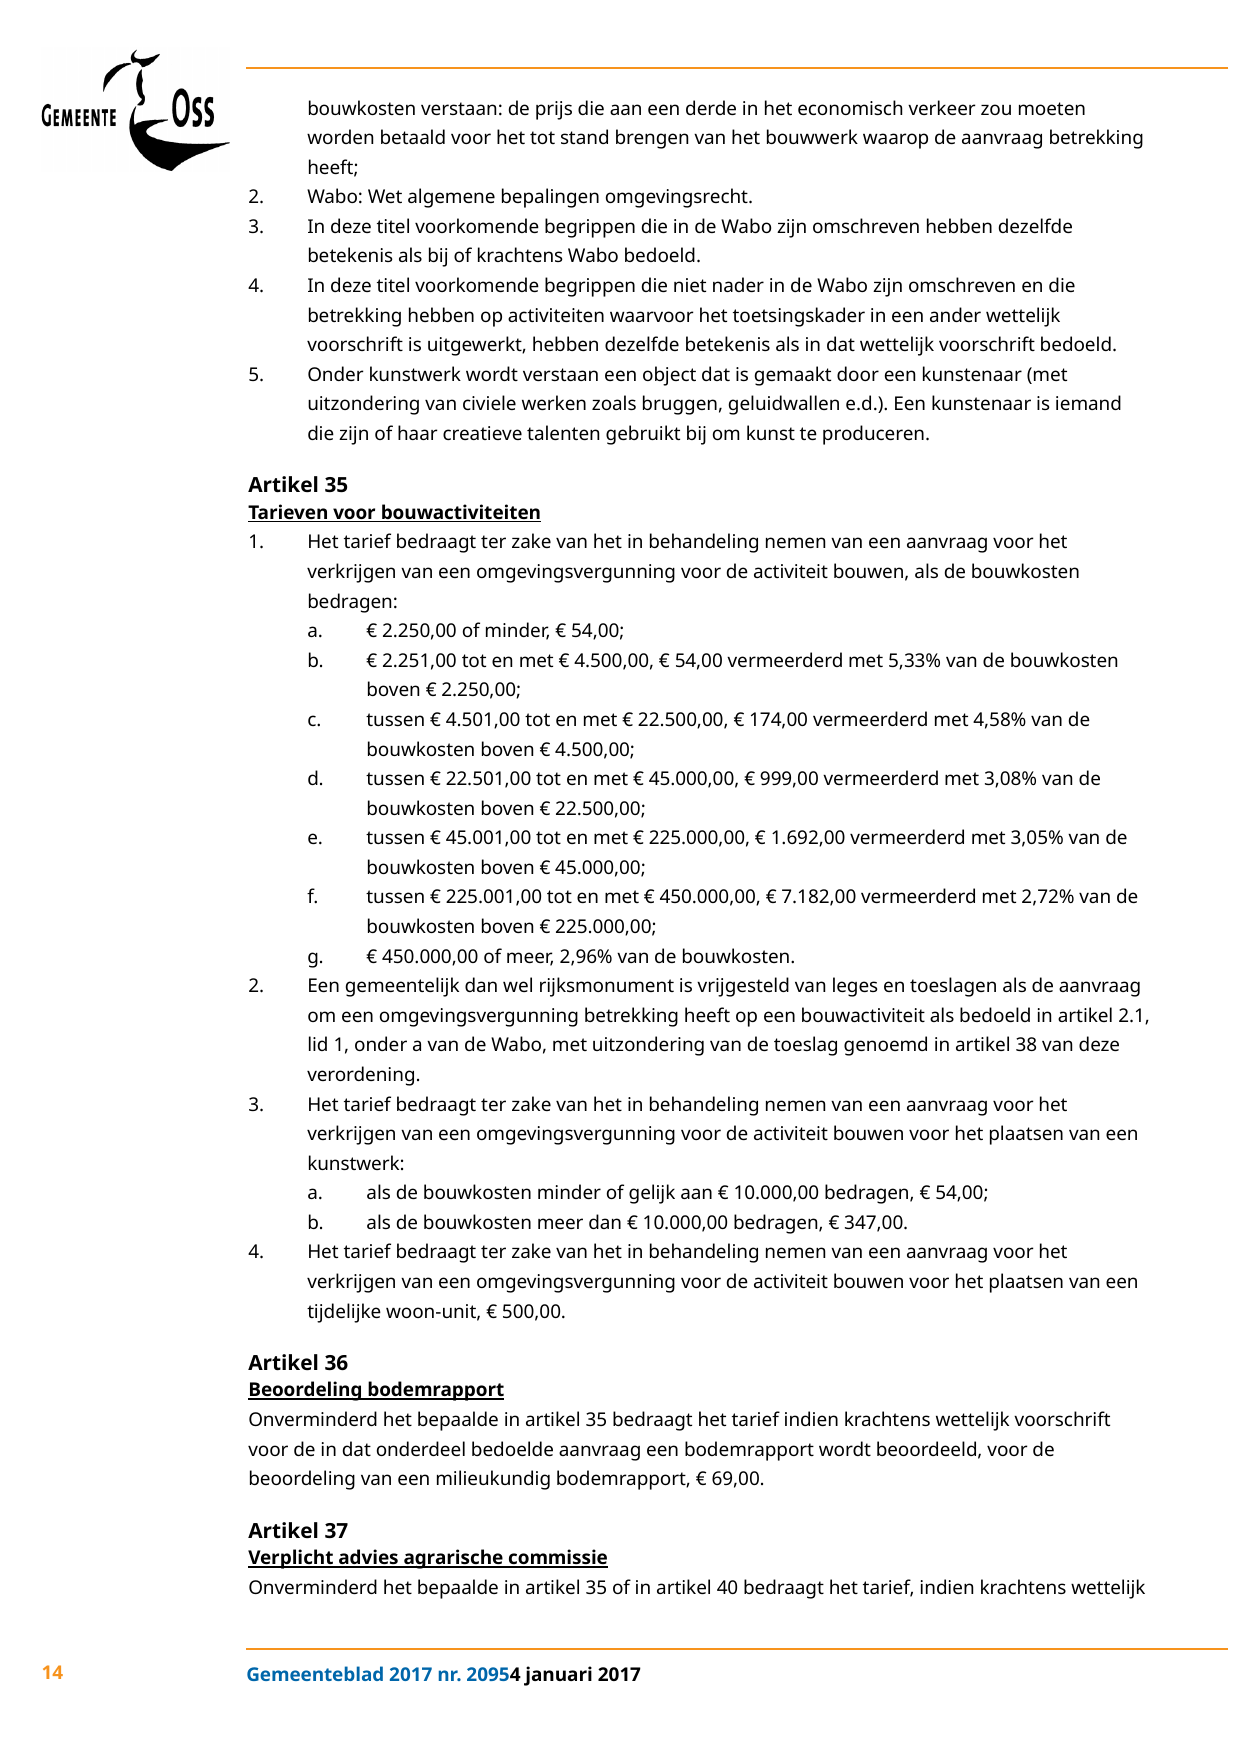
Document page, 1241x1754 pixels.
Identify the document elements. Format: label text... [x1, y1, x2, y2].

text Onverminderd het bepaalde in artikel 35 of in artikel 40 bedraagt het tarief, indien krachtens wettelijk [248, 1574, 1152, 1599]
list Het tarief bedraagt ter zake van het in behandeling nemen van een aanvraag voor het verkrijgen van een omgevingsvergunning voor de activiteit bouwen, als de bouwkosten bedragen: [248, 529, 1152, 613]
list als de bouwkosten meer dan € 10.000,00 bedragen, € 347,00. [307, 1209, 1152, 1235]
text Tarieven voor bouwactiviteiten [248, 499, 1152, 525]
text Artikel 37 [248, 1516, 1152, 1544]
list € 450.000,00 of meer, 2,96% van de bouwkosten. [307, 943, 1152, 968]
list Onder kunstwerk wordt verstaan een object dat is gemaakt door een kunstenaar (met uitzondering van civiele werken zoals bruggen, geluidwallen e.d.). Een kunstenaar is iemand die zijn of haar creatieve talenten gebruikt bij om kunst te produceren. [248, 361, 1152, 446]
list tussen € 22.501,00 tot en met € 45.000,00, € 999,00 vermeerderd met 3,08% van de bouwkosten boven € 22.500,00; [307, 765, 1152, 821]
list Het tarief bedraagt ter zake van het in behandeling nemen van een aanvraag voor het verkrijgen van een omgevingsvergunning voor de activiteit bouwen voor het plaatsen van een tijdelijke woon-unit, € 500,00. [248, 1239, 1152, 1323]
list als de bouwkosten minder of gelijk aan € 10.000,00 bedragen, € 54,00; [307, 1179, 1152, 1205]
text Artikel 35 [248, 471, 1152, 499]
list € 2.250,00 of minder, € 54,00; [307, 617, 1152, 643]
text Verplicht advies agrarische commissie [248, 1544, 1152, 1570]
text Beoordeling bodemrapport [248, 1377, 1152, 1402]
list Wabo: Wet algemene bepalingen omgevingsrecht. [248, 183, 1152, 209]
list tussen € 225.001,00 tot en met € 450.000,00, € 7.182,00 vermeerderd met 2,72% van de bouwkosten boven € 225.000,00; [307, 884, 1152, 939]
list bouwkosten verstaan: de prijs die aan een derde in het economisch verkeer zou moeten worden betaald voor het tot stand brengen van het bouwwerk waarop de aanvraag betrekking heeft; [248, 95, 1152, 180]
picture [41, 47, 231, 172]
list tussen € 45.001,00 tot en met € 225.000,00, € 1.692,00 vermeerderd met 3,05% van de bouwkosten boven € 45.000,00; [307, 824, 1152, 880]
text Onverminderd het bepaalde in artikel 35 bedraagt het tarief indien krachtens wettelijk voorschrift voor de in dat onderdeel bedoelde aanvraag een bodemrapport wordt beoordeeld, voor de beoordeling van een milieukundig bodemrapport, € 69,00. [248, 1406, 1152, 1491]
list Het tarief bedraagt ter zake van het in behandeling nemen van een aanvraag voor het verkrijgen van een omgevingsvergunning voor de activiteit bouwen voor het plaatsen van een kunstwerk: [248, 1091, 1152, 1176]
list tussen € 4.501,00 tot en met € 22.500,00, € 174,00 vermeerderd met 4,58% van de bouwkosten boven € 4.500,00; [307, 706, 1152, 761]
list Een gemeentelijk dan wel rijksmonument is vrijgesteld van leges en toeslagen als de aanvraag om een omgevingsvergunning betrekking heeft op een bouwactiviteit als bedoeld in artikel 2.1, lid 1, onder a van de Wabo, met uitzondering van de toeslag genoemd in artikel 38 van deze verordening. [248, 972, 1152, 1087]
list In deze titel voorkomende begrippen die niet nader in de Wabo zijn omschreven en die betrekking hebben op activiteiten waarvoor het toetsingskader in een ander wettelijk voorschrift is uitgewerkt, hebben dezelfde betekenis als in dat wettelijk voorschrift bedoeld. [248, 272, 1152, 357]
list € 2.251,00 tot en met € 4.500,00, € 54,00 vermeerderd met 5,33% van de bouwkosten boven € 2.250,00; [307, 647, 1152, 702]
list In deze titel voorkomende begrippen die in de Wabo zijn omschreven hebben dezelfde betekenis als bij of krachtens Wabo bedoeld. [248, 213, 1152, 268]
text Artikel 36 [248, 1348, 1152, 1377]
